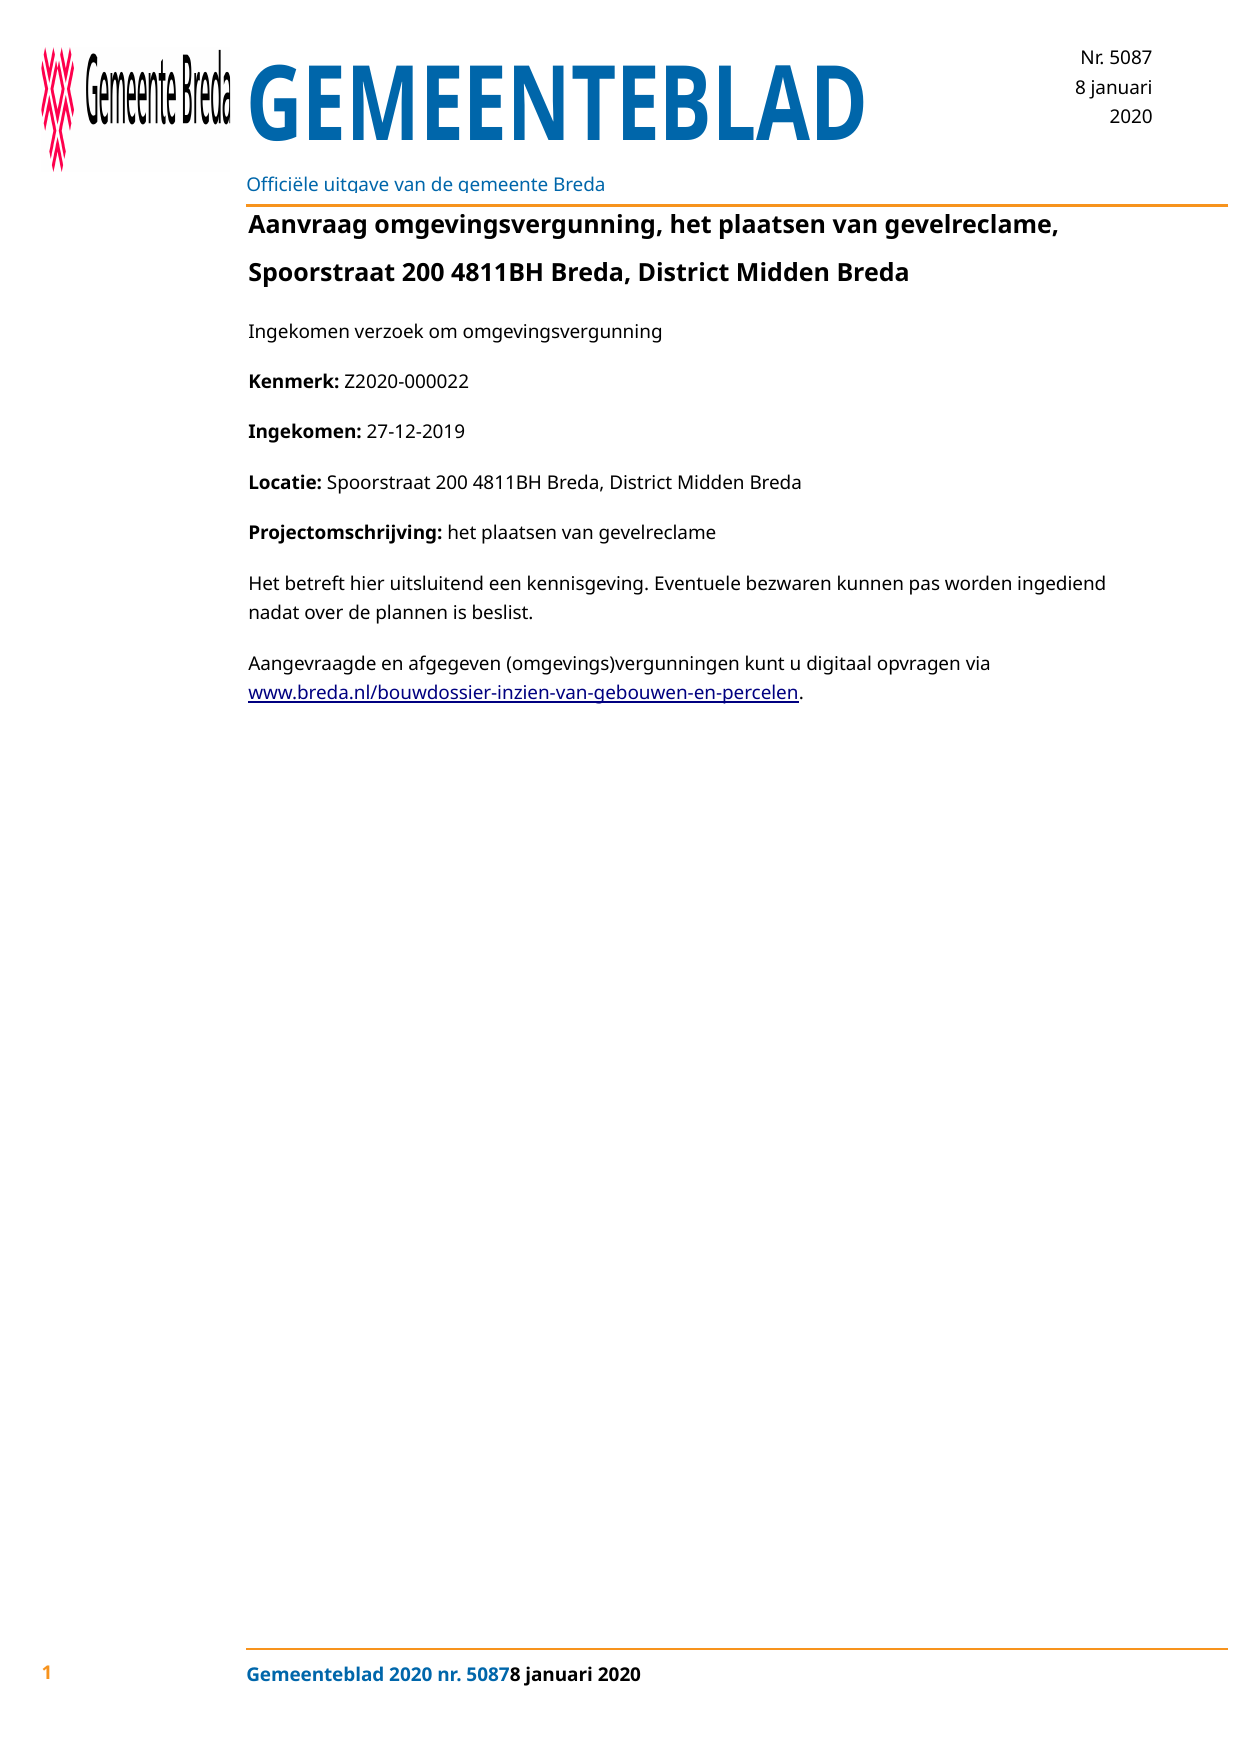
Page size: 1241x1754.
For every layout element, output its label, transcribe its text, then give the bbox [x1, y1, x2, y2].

text Ingekomen verzoek om omgevingsvergunning [248, 318, 1152, 344]
text Het betreft hier uitsluitend een kennisgeving. Eventuele bezwaren kunnen pas worden ingediend nadat over de plannen is beslist. [248, 570, 1152, 625]
text Ingekomen: 27-12-2019 [248, 419, 1152, 444]
picture [41, 47, 231, 172]
text Aanvraag omgevingsvergunning, het plaatsen van gevelreclame, Spoorstraat 200 4811BH Breda, District Midden Breda [248, 207, 1152, 288]
text Locatie: Spoorstraat 200 4811BH Breda, District Midden Breda [248, 469, 1152, 495]
text Projectomschrijving: het plaatsen van gevelreclame [248, 519, 1152, 545]
text Aangevraagde en afgegeven (omgevings)vergunningen kunt u digitaal opvragen via www.breda.nl/bouwdossier-inzien-van-gebouwen-en-percelen. [248, 650, 1152, 705]
text Kenmerk: Z2020-000022 [248, 368, 1152, 394]
